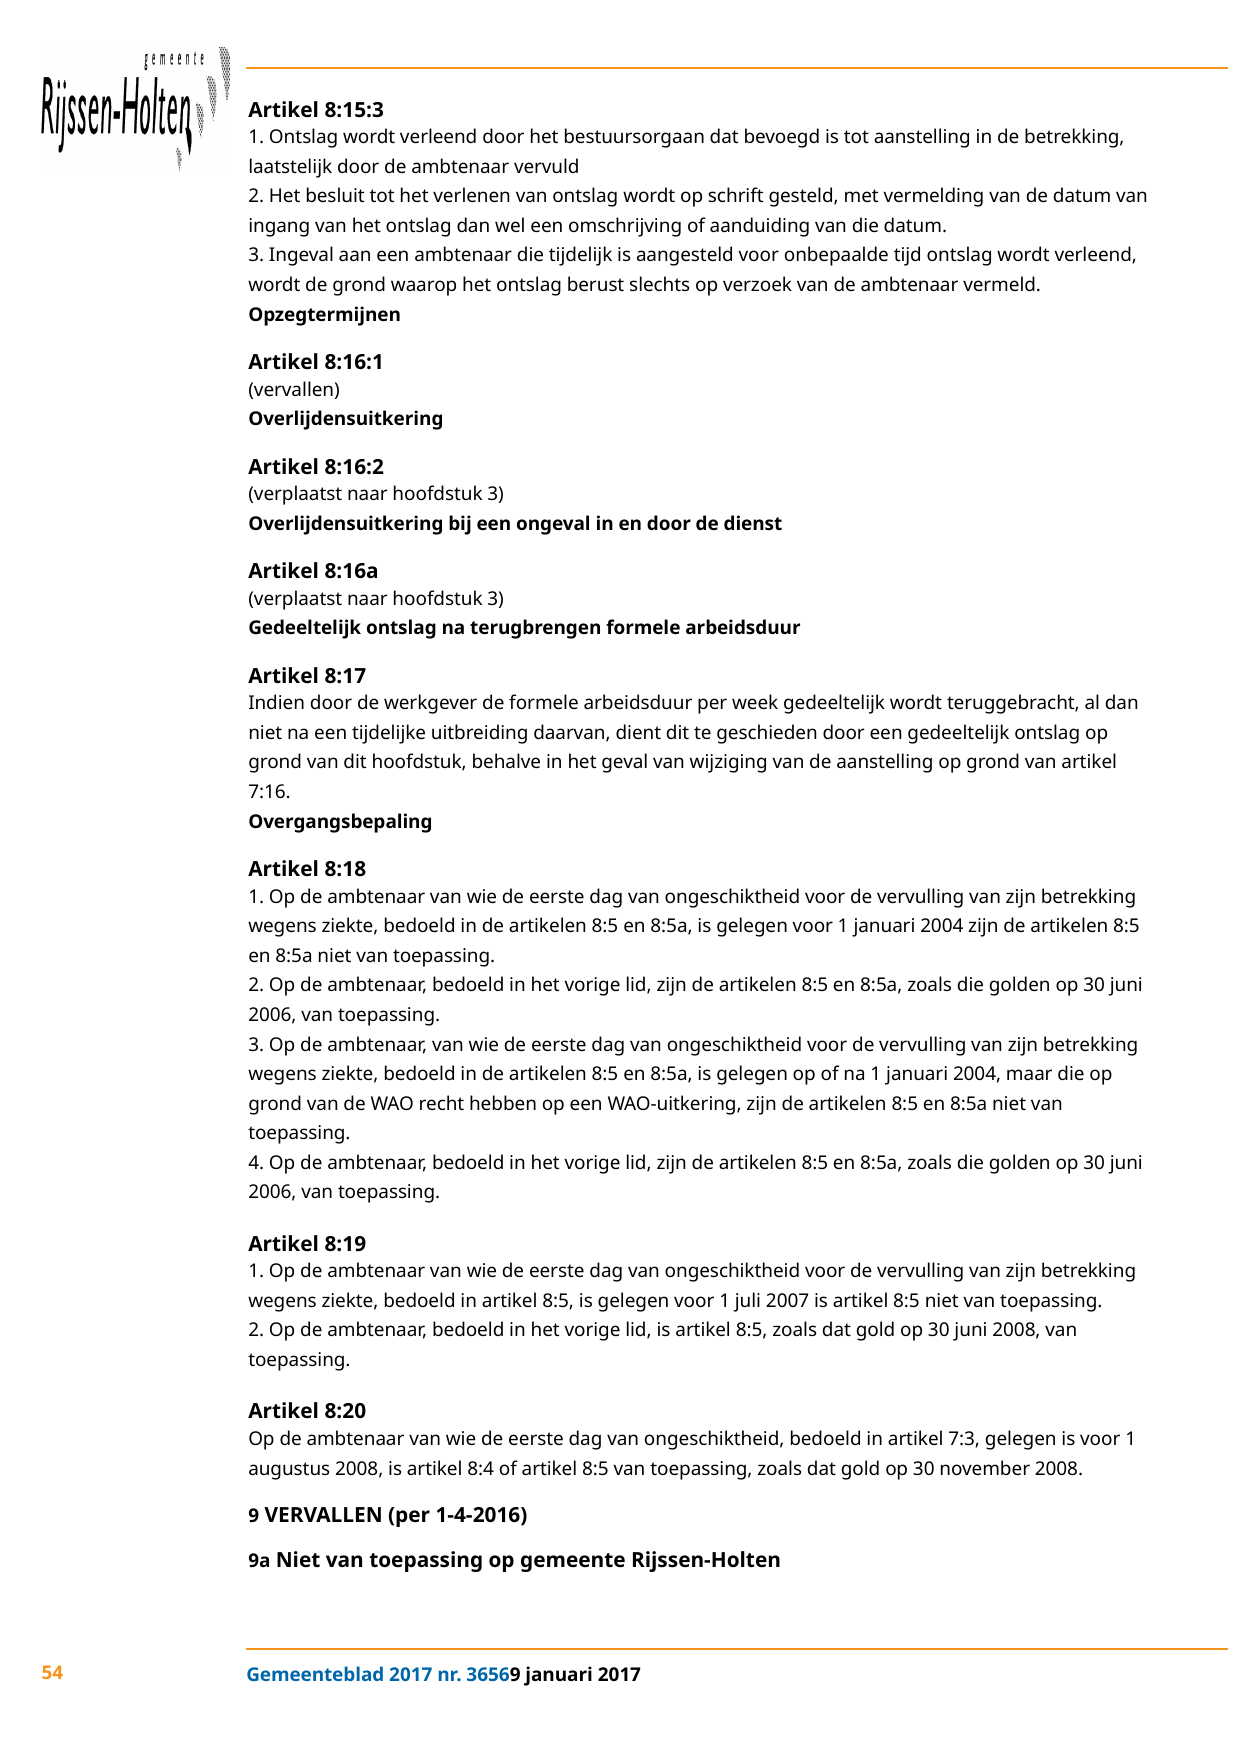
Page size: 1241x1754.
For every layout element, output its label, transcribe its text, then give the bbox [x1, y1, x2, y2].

text (verplaatst naar hoofdstuk 3) [248, 585, 1152, 611]
picture [41, 47, 231, 172]
text Artikel 8:17 [248, 661, 1152, 689]
text Indien door de werkgever de formele arbeidsduur per week gedeeltelijk wordt teruggebracht, al dan niet na een tijdelijke uitbreiding daarvan, dient dit te geschieden door een gedeeltelijk ontslag op grond van dit hoofdstuk, behalve in het geval van wijziging van de aanstelling op grond van artikel 7:16. [248, 689, 1152, 804]
text Artikel 8:20 [248, 1397, 1152, 1425]
text 3. Ingeval aan een ambtenaar die tijdelijk is aangesteld voor onbepaalde tijd ontslag wordt verleend, wordt de grond waarop het ontslag berust slechts op verzoek van de ambtenaar vermeld. [248, 242, 1152, 297]
text Overlijdensuitkering [248, 405, 1152, 431]
text Artikel 8:16:1 [248, 347, 1152, 376]
text 1. Op de ambtenaar van wie de eerste dag van ongeschiktheid voor de vervulling van zijn betrekking wegens ziekte, bedoeld in de artikelen 8:5 en 8:5a, is gelegen voor 1 januari 2004 zijn de artikelen 8:5 en 8:5a niet van toepassing. [248, 883, 1152, 968]
text (verplaatst naar hoofdstuk 3) [248, 480, 1152, 506]
text 1. Ontslag wordt verleend door het bestuursorgaan dat bevoegd is tot aanstelling in de betrekking, laatstelijk door de ambtenaar vervuld [248, 123, 1152, 178]
text Artikel 8:18 [248, 854, 1152, 883]
text 9 VERVALLEN (per 1-4-2016) [248, 1500, 1152, 1529]
text 4. Op de ambtenaar, bedoeld in het vorige lid, zijn de artikelen 8:5 en 8:5a, zoals die golden op 30 juni 2006, van toepassing. [248, 1149, 1152, 1204]
text 3. Op de ambtenaar, van wie de eerste dag van ongeschiktheid voor de vervulling van zijn betrekking wegens ziekte, bedoeld in de artikelen 8:5 en 8:5a, is gelegen op of na 1 januari 2004, maar die op grond van de WAO recht hebben op een WAO-uitkering, zijn de artikelen 8:5 en 8:5a niet van toepassing. [248, 1031, 1152, 1145]
text 2. Op de ambtenaar, bedoeld in het vorige lid, is artikel 8:5, zoals dat gold op 30 juni 2008, van toepassing. [248, 1317, 1152, 1372]
text 9a Niet van toepassing op gemeente Rijssen-Holten [248, 1545, 1152, 1573]
text 2. Op de ambtenaar, bedoeld in het vorige lid, zijn de artikelen 8:5 en 8:5a, zoals die golden op 30 juni 2006, van toepassing. [248, 972, 1152, 1027]
text Opzegtermijnen [248, 301, 1152, 326]
text Overlijdensuitkering bij een ongeval in en door de dienst [248, 510, 1152, 536]
text Gedeeltelijk ontslag na terugbrengen formele arbeidsduur [248, 614, 1152, 640]
text 2. Het besluit tot het verlenen van ontslag wordt op schrift gesteld, met vermelding van de datum van ingang van het ontslag dan wel een omschrijving of aanduiding van die datum. [248, 182, 1152, 238]
text Artikel 8:16:2 [248, 452, 1152, 480]
text Artikel 8:15:3 [248, 95, 1152, 123]
text Artikel 8:16a [248, 556, 1152, 585]
text Overgangsbepaling [248, 808, 1152, 833]
text 1. Op de ambtenaar van wie de eerste dag van ongeschiktheid voor de vervulling van zijn betrekking wegens ziekte, bedoeld in artikel 8:5, is gelegen voor 1 juli 2007 is artikel 8:5 niet van toepassing. [248, 1257, 1152, 1313]
text (vervallen) [248, 376, 1152, 401]
text Artikel 8:19 [248, 1229, 1152, 1257]
text Op de ambtenaar van wie de eerste dag van ongeschiktheid, bedoeld in artikel 7:3, gelegen is voor 1 augustus 2008, is artikel 8:4 of artikel 8:5 van toepassing, zoals dat gold op 30 november 2008. [248, 1425, 1152, 1480]
